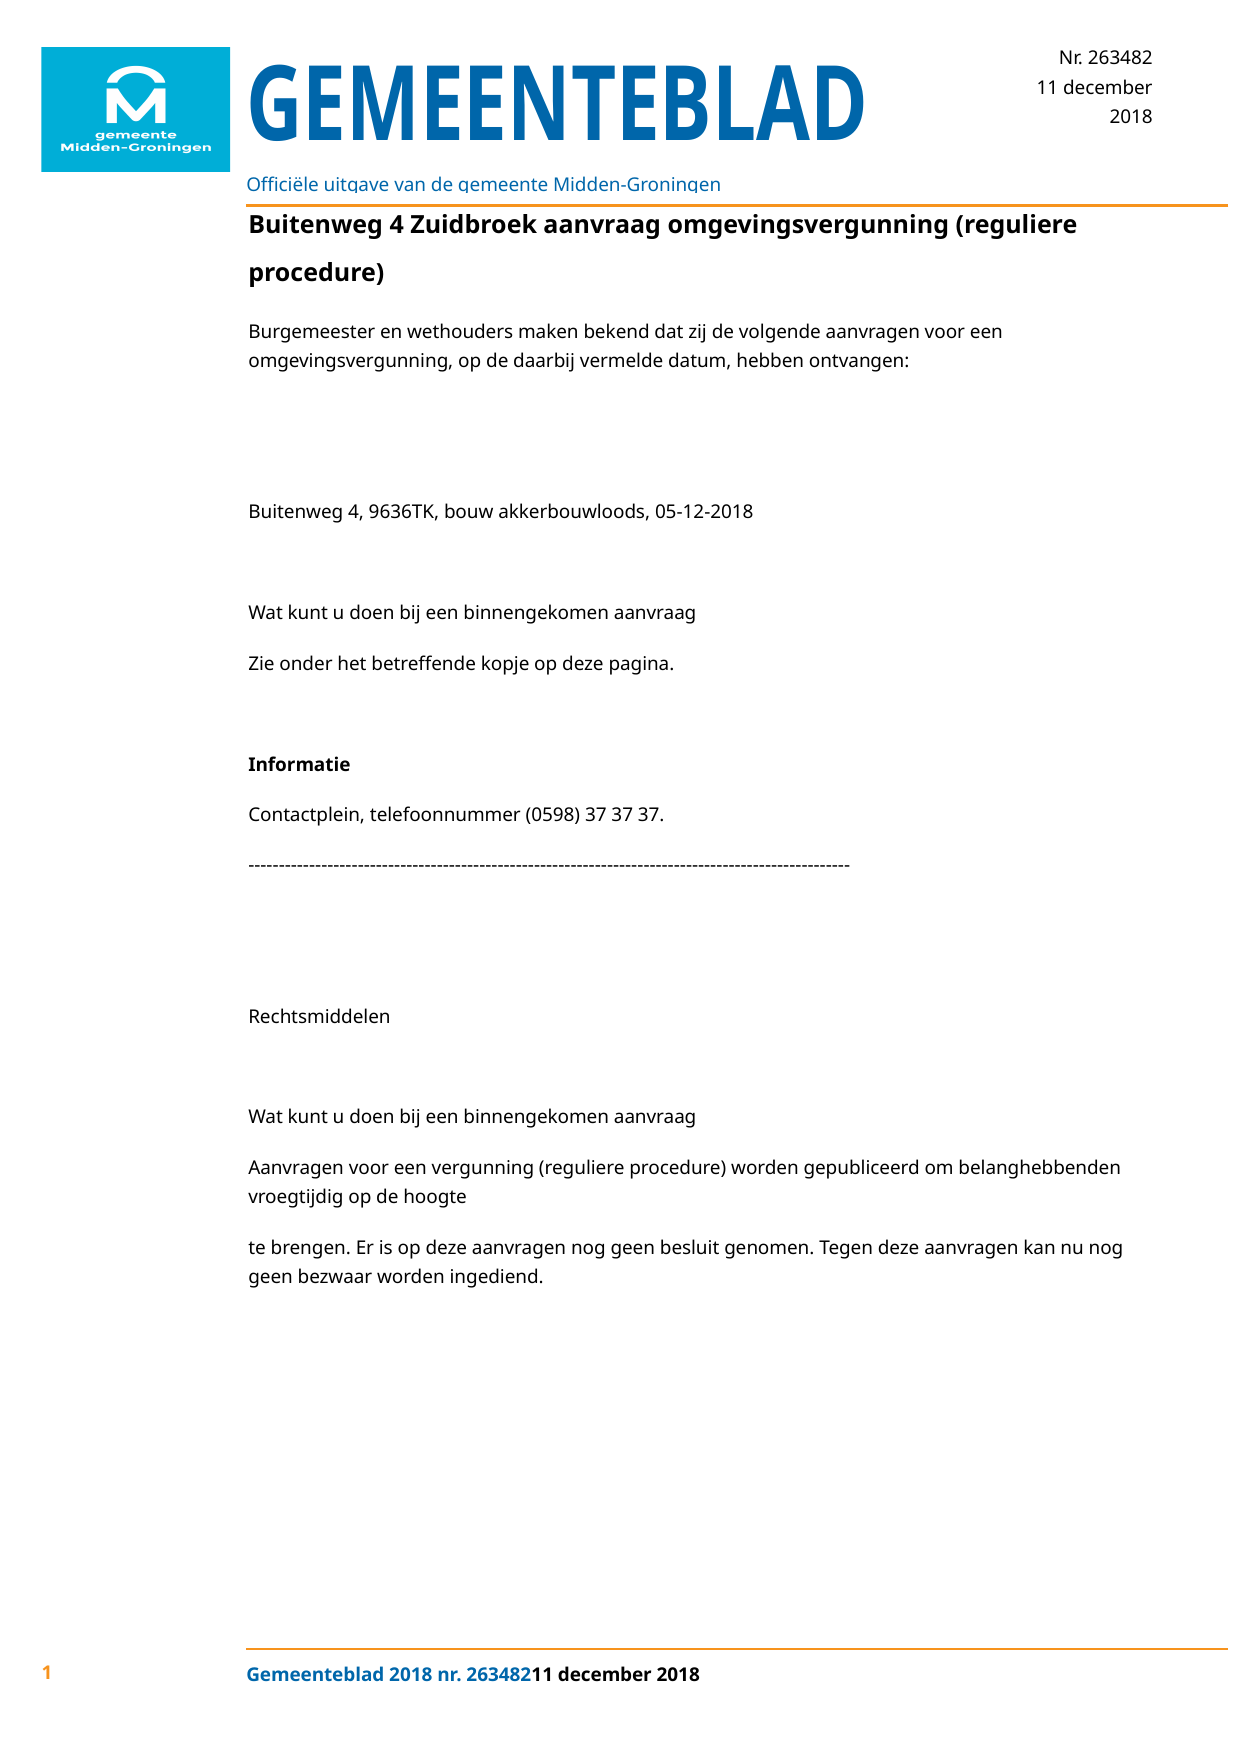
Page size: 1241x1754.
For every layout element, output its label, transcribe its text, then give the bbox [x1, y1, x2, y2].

text Wat kunt u doen bij een binnengekomen aanvraag [248, 1104, 1152, 1129]
text Informatie [248, 751, 1152, 777]
text --------------------------------------------------------------------------------------------------- [248, 852, 1152, 877]
text Rechtsmiddelen [248, 1003, 1152, 1029]
picture [108, 66, 164, 82]
text Aanvragen voor een vergunning (reguliere procedure) worden gepubliceerd om belanghebbenden vroegtijdig op de hoogte [248, 1154, 1152, 1209]
picture [107, 89, 165, 122]
text Wat kunt u doen bij een binnengekomen aanvraag [248, 599, 1152, 625]
text Zie onder het betreffende kopje op deze pagina. [248, 650, 1152, 676]
text te brengen. Er is op deze aanvragen nog geen besluit genomen. Tegen deze aanvragen kan nu nog geen bezwaar worden ingediend. [248, 1234, 1152, 1289]
picture [184, 146, 190, 153]
text Buitenweg 4 Zuidbroek aanvraag omgevingsvergunning (reguliere procedure) [248, 207, 1152, 288]
text Contactplein, telefoonnummer (0598) 37 37 37. [248, 801, 1152, 827]
text Buitenweg 4, 9636TK, bouw akkerbouwloods, 05-12-2018 [248, 499, 1152, 524]
text Burgemeester en wethouders maken bekend dat zij de volgende aanvragen voor een omgevingsvergunning, op de daarbij vermelde datum, hebben ontvangen: [248, 318, 1152, 373]
